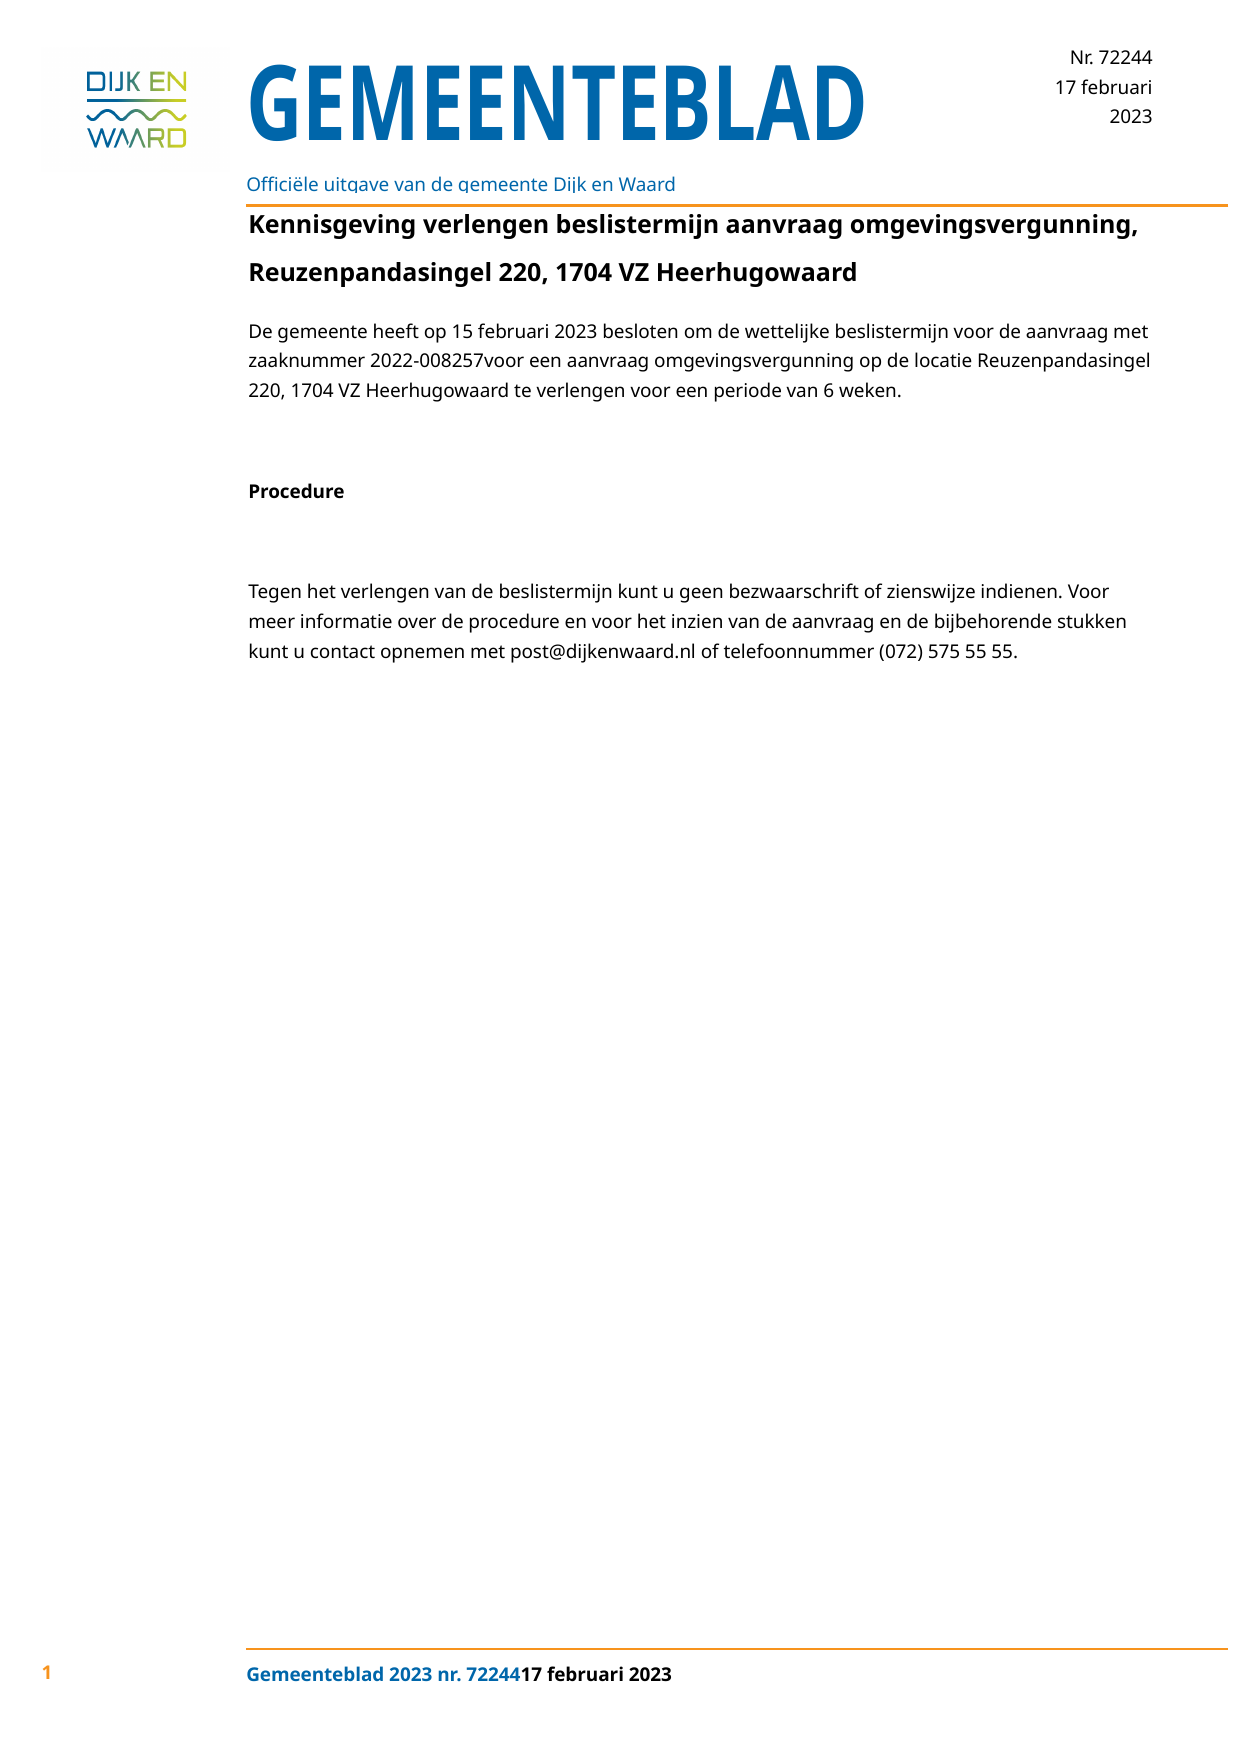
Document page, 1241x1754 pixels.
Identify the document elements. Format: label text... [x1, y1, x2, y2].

text Tegen het verlengen van de beslistermijn kunt u geen bezwaarschrift of zienswijze indienen. Voor meer informatie over de procedure en voor het inzien van de aanvraag en de bijbehorende stukken kunt u contact opnemen met post@dijkenwaard.nl of telefoonnummer (072) 575 55 55. [248, 579, 1152, 664]
text Procedure [248, 478, 1152, 504]
text Kennisgeving verlengen beslistermijn aanvraag omgevingsvergunning, Reuzenpandasingel 220, 1704 VZ Heerhugowaard [248, 207, 1152, 288]
text De gemeente heeft op 15 februari 2023 besloten om de wettelijke beslistermijn voor de aanvraag met zaaknummer 2022-008257voor een aanvraag omgevingsvergunning op de locatie Reuzenpandasingel 220, 1704 VZ Heerhugowaard te verlengen voor een periode van 6 weken. [248, 318, 1152, 403]
picture [41, 47, 231, 172]
